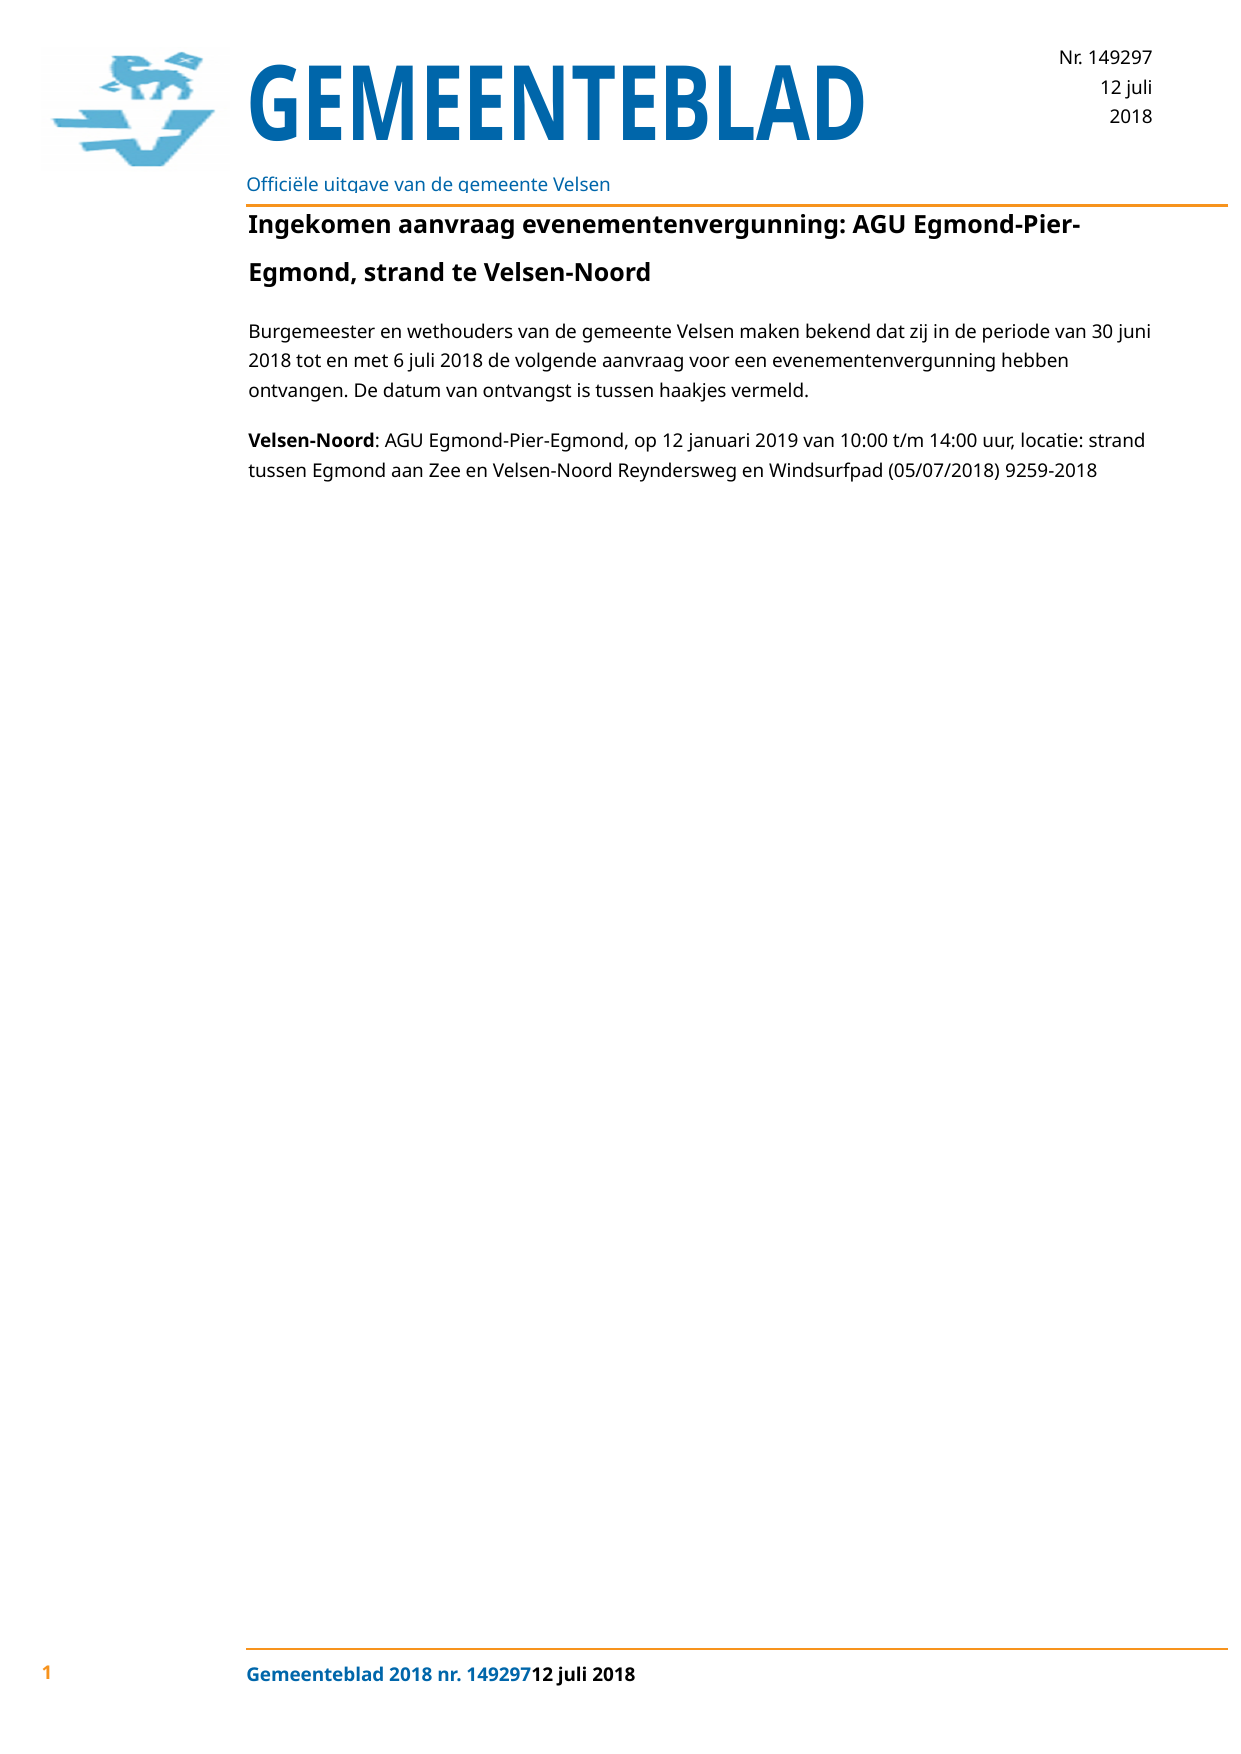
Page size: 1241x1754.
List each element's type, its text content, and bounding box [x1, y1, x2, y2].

text Ingekomen aanvraag evenementenvergunning: AGU Egmond-Pier-Egmond, strand te Velsen-Noord [248, 207, 1152, 288]
text Velsen-Noord: AGU Egmond-Pier-Egmond, op 12 januari 2019 van 10:00 t/m 14:00 uur, locatie: strand tussen Egmond aan Zee en Velsen-Noord Reyndersweg en Windsurfpad (05/07/2018) 9259-2018 [248, 427, 1152, 483]
text Burgemeester en wethouders van de gemeente Velsen maken bekend dat zij in de periode van 30 juni 2018 tot en met 6 juli 2018 de volgende aanvraag voor een evenementenvergunning hebben ontvangen. De datum van ontvangst is tussen haakjes vermeld. [248, 318, 1152, 403]
picture [41, 47, 231, 172]
